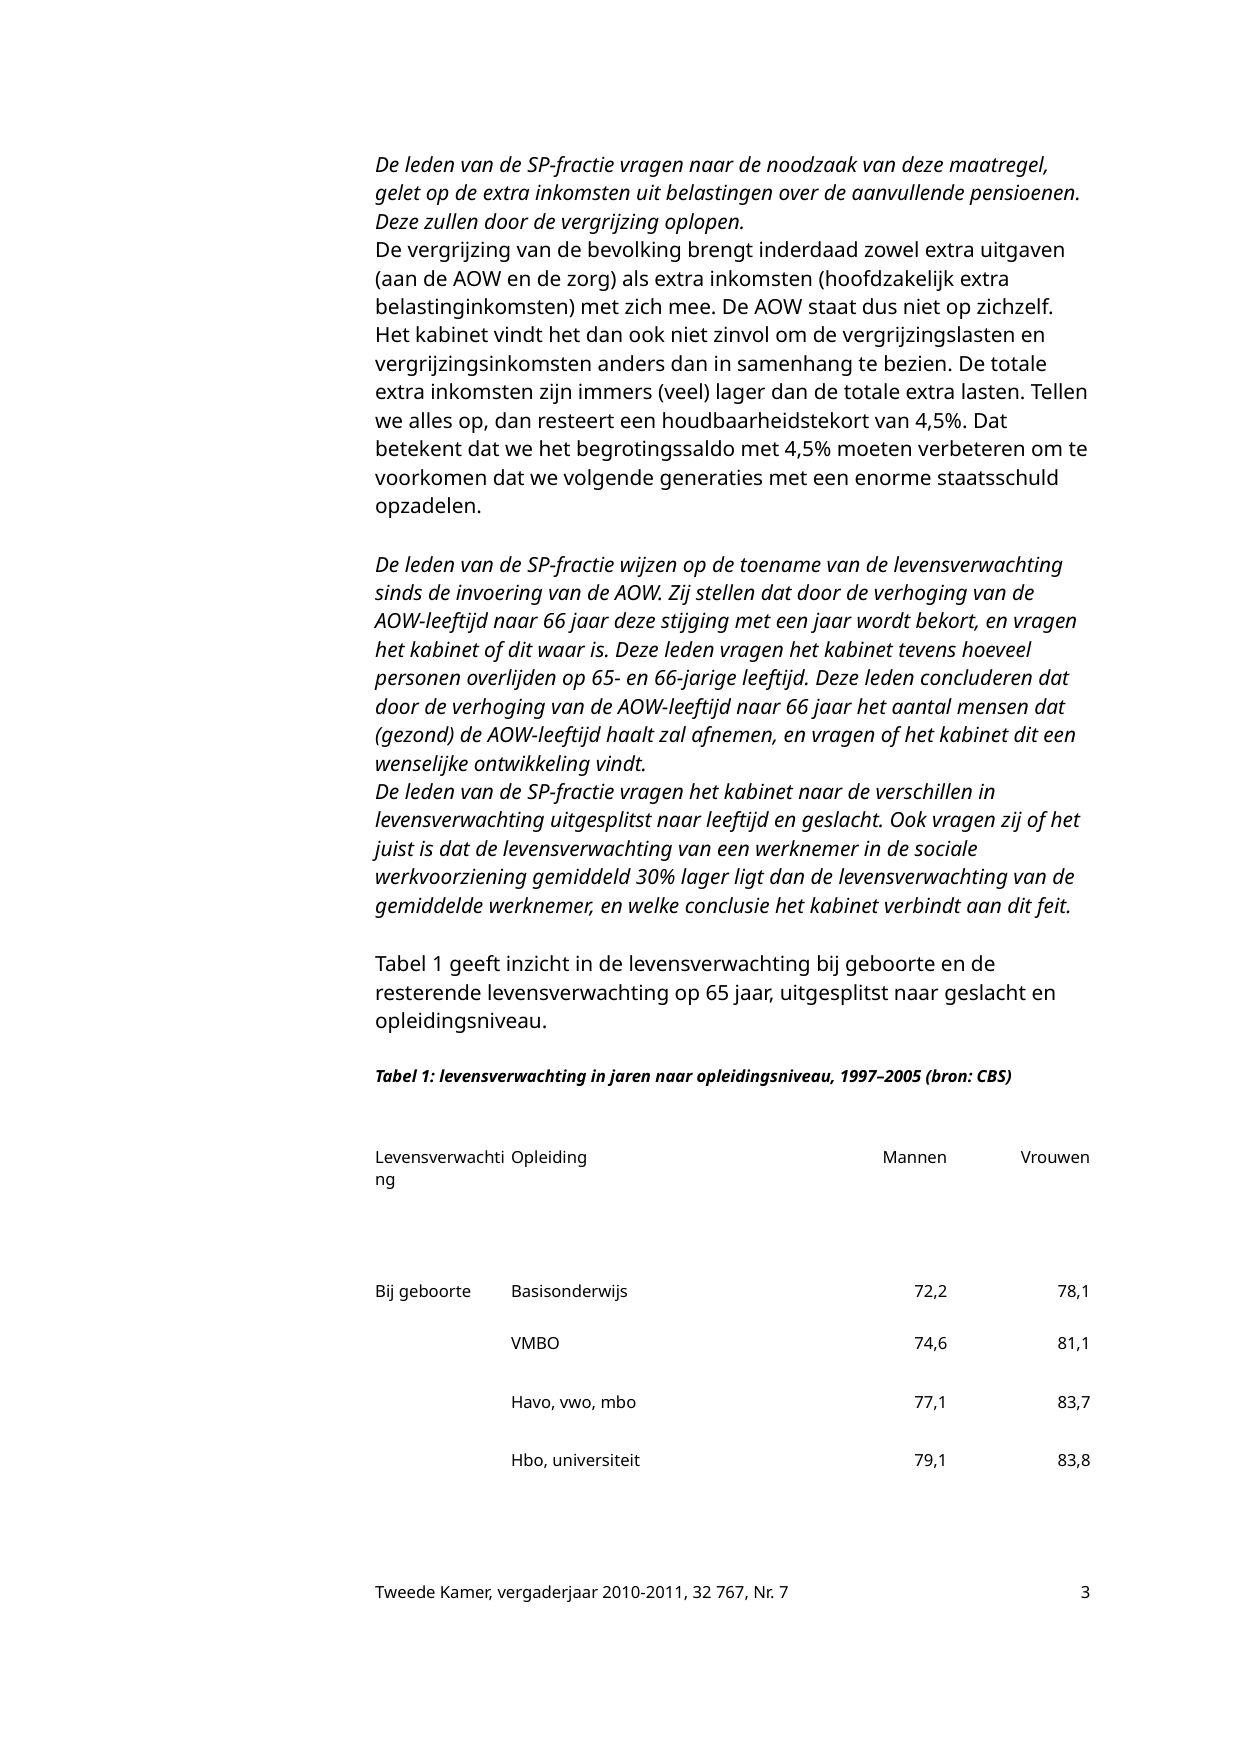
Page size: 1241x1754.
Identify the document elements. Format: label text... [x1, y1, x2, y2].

table_cell 78,1 [947, 1279, 1090, 1332]
table_cell [375, 1332, 511, 1390]
text De leden van de SP-fractie vragen naar de noodzaak van deze maatregel, gelet op de extra inkomsten uit belastingen over de aanvullende pensioenen. Deze zullen door de vergrijzing oplopen. [375, 150, 1090, 235]
table_cell 81,1 [947, 1332, 1090, 1390]
table_cell 74,6 [790, 1332, 947, 1390]
table_cell Havo, vwo, mbo [511, 1390, 790, 1449]
table_header Levensverwachting [375, 1145, 511, 1221]
text De vergrijzing van de bevolking brengt inderdaad zowel extra uitgaven (aan de AOW en de zorg) als extra inkomsten (hoofdzakelijk extra belastinginkomsten) met zich mee. De AOW staat dus niet op zichzelf. Het kabinet vindt het dan ook niet zinvol om de vergrijzingslasten en vergrijzingsinkomsten anders dan in samenhang te bezien. De totale extra inkomsten zijn immers (veel) lager dan de totale extra lasten. Tellen we alles op, dan resteert een houdbaarheidstekort van 4,5%. Dat betekent dat we het begrotingssaldo met 4,5% moeten verbeteren om te voorkomen dat we volgende generaties met een enorme staatsschuld opzadelen. [375, 235, 1090, 520]
table_cell Basisonderwijs [511, 1279, 790, 1332]
table_cell [511, 1221, 790, 1279]
table_cell Hbo, universiteit [511, 1449, 790, 1507]
table_cell 83,8 [947, 1449, 1090, 1507]
table_cell [375, 1390, 511, 1449]
table_header Mannen [790, 1145, 947, 1221]
table_cell 77,1 [790, 1390, 947, 1449]
table_cell 79,1 [790, 1449, 947, 1507]
table_cell Bij geboorte [375, 1279, 511, 1332]
table_cell [790, 1221, 947, 1279]
text Tabel 1: levensverwachting in jaren naar opleidingsniveau, 1997–2005 (bron: CBS) [375, 1065, 1090, 1087]
table_header Opleiding [511, 1145, 790, 1221]
table_header Vrouwen [947, 1145, 1090, 1221]
table_cell [947, 1221, 1090, 1279]
table_cell 83,7 [947, 1390, 1090, 1449]
table_cell VMBO [511, 1332, 790, 1390]
table_cell 72,2 [790, 1279, 947, 1332]
table_cell [375, 1221, 511, 1279]
table_cell [375, 1449, 511, 1507]
text Tabel 1 geeft inzicht in de levensverwachting bij geboorte en de resterende levensverwachting op 65 jaar, uitgesplitst naar geslacht en opleidingsniveau. [375, 949, 1090, 1035]
text De leden van de SP-fractie vragen het kabinet naar de verschillen in levensverwachting uitgesplitst naar leeftijd en geslacht. Ook vragen zij of het juist is dat de levensverwachting van een werknemer in de sociale werkvoorziening gemiddeld 30% lager ligt dan de levensverwachting van de gemiddelde werknemer, en welke conclusie het kabinet verbindt aan dit feit. [375, 777, 1090, 919]
text De leden van de SP-fractie wijzen op de toename van de levensverwachting sinds de invoering van de AOW. Zij stellen dat door de verhoging van de AOW-leeftijd naar 66 jaar deze stijging met een jaar wordt bekort, en vragen het kabinet of dit waar is. Deze leden vragen het kabinet tevens hoeveel personen overlijden op 65- en 66-jarige leeftijd. Deze leden concluderen dat door de verhoging van de AOW-leeftijd naar 66 jaar het aantal mensen dat (gezond) de AOW-leeftijd haalt zal afnemen, en vragen of het kabinet dit een wenselijke ontwikkeling vindt. [375, 550, 1090, 777]
